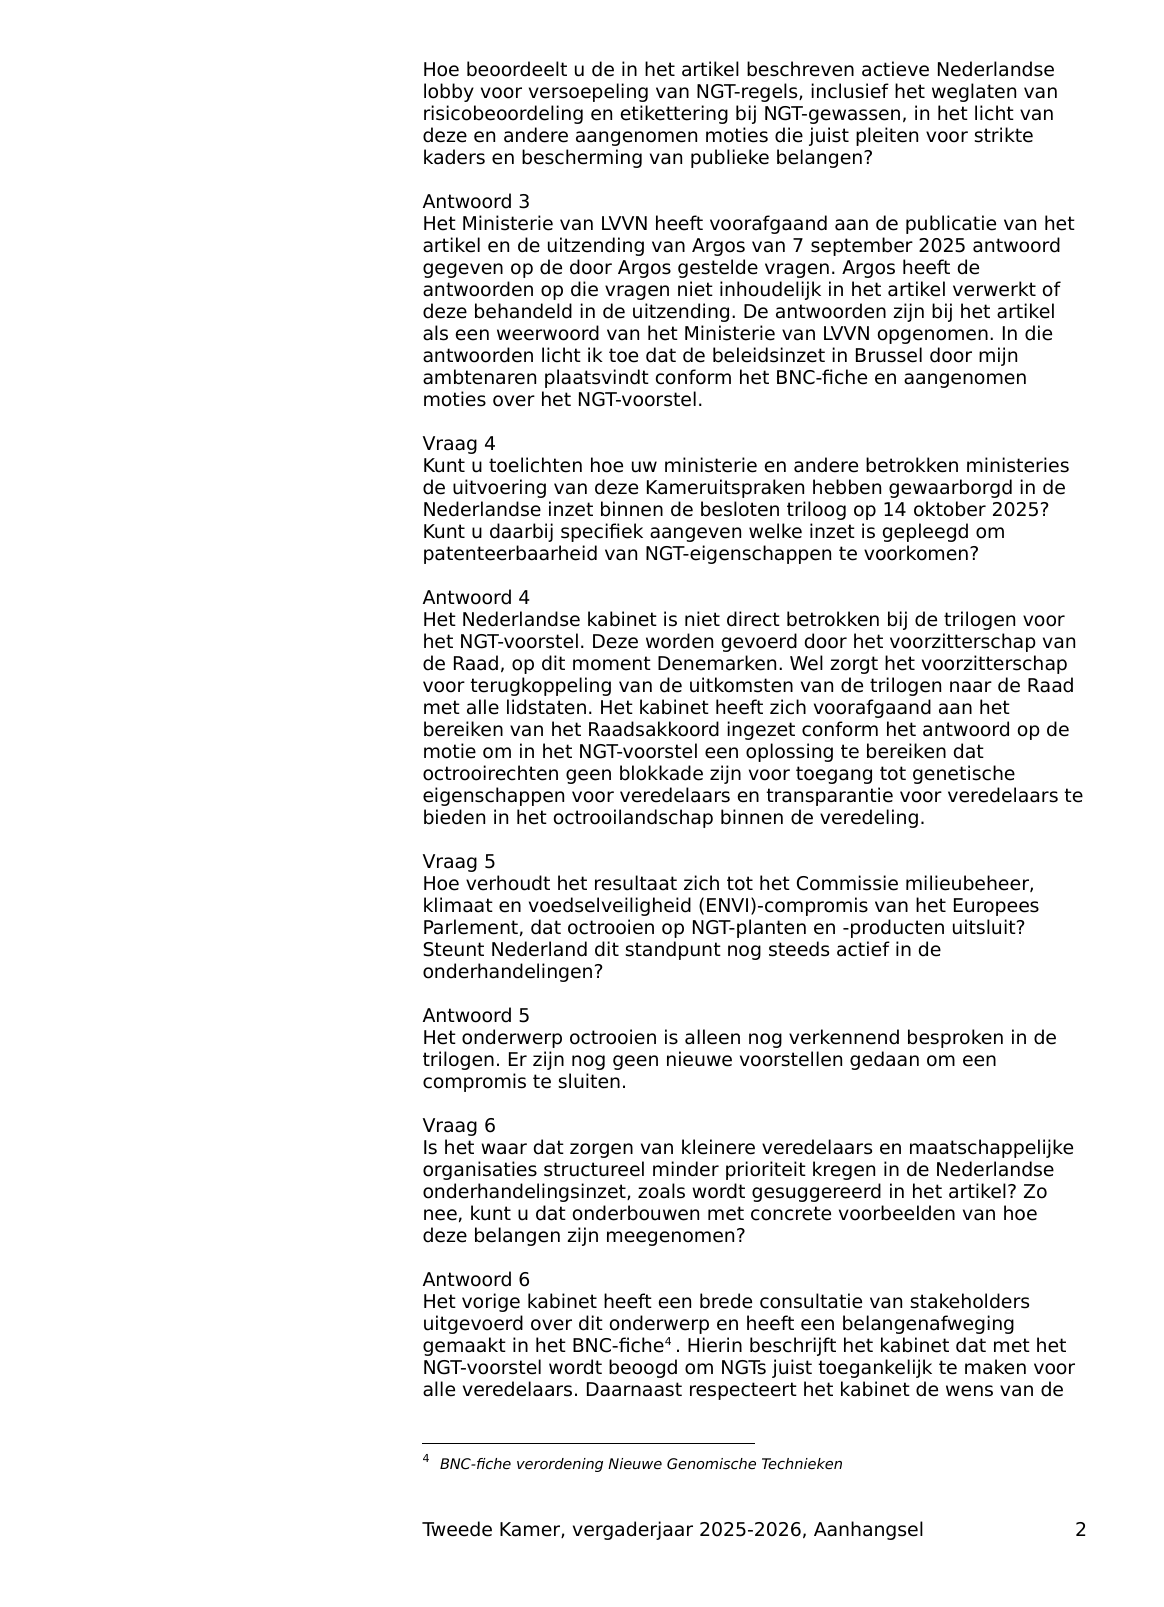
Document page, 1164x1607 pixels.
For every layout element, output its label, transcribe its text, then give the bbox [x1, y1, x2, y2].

text Kunt u toelichten hoe uw ministerie en andere betrokken ministeries de uitvoering van deze Kameruitspraken hebben gewaarborgd in de Nederlandse inzet binnen de besloten triloog op 14 oktober 2025? Kunt u daarbij specifiek aangeven welke inzet is gepleegd om patenteerbaarheid van NGT-eigenschappen te voorkomen? [422, 455, 1087, 565]
text BNC-fiche verordening Nieuwe Genomische Technieken [422, 1452, 1087, 1474]
text Antwoord 4 [422, 587, 1087, 609]
text Antwoord 6 [422, 1269, 1087, 1291]
text Het Ministerie van LVVN heeft voorafgaand aan de publicatie van het artikel en de uitzending van Argos van 7 september 2025 antwoord gegeven op de door Argos gestelde vragen. Argos heeft de antwoorden op die vragen niet inhoudelijk in het artikel verwerkt of deze behandeld in de uitzending. De antwoorden zijn bij het artikel als een weerwoord van het Ministerie van LVVN opgenomen. In die antwoorden licht ik toe dat de beleidsinzet in Brussel door mijn ambtenaren plaatsvindt conform het BNC-fiche en aangenomen moties over het NGT-voorstel. [422, 213, 1087, 411]
text Het onderwerp octrooien is alleen nog verkennend besproken in de trilogen. Er zijn nog geen nieuwe voorstellen gedaan om een compromis te sluiten. [422, 1027, 1087, 1093]
text Antwoord 5 [422, 1005, 1087, 1027]
text Vraag 6 [422, 1115, 1087, 1137]
text Is het waar dat zorgen van kleinere veredelaars en maatschappelijke organisaties structureel minder prioriteit kregen in de Nederlandse onderhandelingsinzet, zoals wordt gesuggereerd in het artikel? Zo nee, kunt u dat onderbouwen met concrete voorbeelden van hoe deze belangen zijn meegenomen? [422, 1137, 1087, 1247]
text Hoe beoordeelt u de in het artikel beschreven actieve Nederlandse lobby voor versoepeling van NGT-regels, inclusief het weglaten van risicobeoordeling en etikettering bij NGT-gewassen, in het licht van deze en andere aangenomen moties die juist pleiten voor strikte kaders en bescherming van publieke belangen? [422, 59, 1087, 169]
text Vraag 4 [422, 433, 1087, 455]
text Hoe verhoudt het resultaat zich tot het Commissie milieubeheer, klimaat en voedselveiligheid (ENVI)-compromis van het Europees Parlement, dat octrooien op NGT-planten en -producten uitsluit? Steunt Nederland dit standpunt nog steeds actief in de onderhandelingen? [422, 873, 1087, 983]
text Vraag 5 [422, 851, 1087, 873]
text Het vorige kabinet heeft een brede consultatie van stakeholders uitgevoerd over dit onderwerp en heeft een belangenafweging gemaakt in het BNC-fiche. Hierin beschrijft het kabinet dat met het NGT-voorstel wordt beoogd om NGTs juist toegankelijk te maken voor alle veredelaars. Daarnaast respecteert het kabinet de wens van de [422, 1291, 1087, 1401]
text Antwoord 3 [422, 191, 1087, 213]
text Het Nederlandse kabinet is niet direct betrokken bij de trilogen voor het NGT-voorstel. Deze worden gevoerd door het voorzitterschap van de Raad, op dit moment Denemarken. Wel zorgt het voorzitterschap voor terugkoppeling van de uitkomsten van de trilogen naar de Raad met alle lidstaten. Het kabinet heeft zich voorafgaand aan het bereiken van het Raadsakkoord ingezet conform het antwoord op de motie om in het NGT-voorstel een oplossing te bereiken dat octrooirechten geen blokkade zijn voor toegang tot genetische eigenschappen voor veredelaars en transparantie voor veredelaars te bieden in het octrooilandschap binnen de veredeling. [422, 609, 1087, 829]
